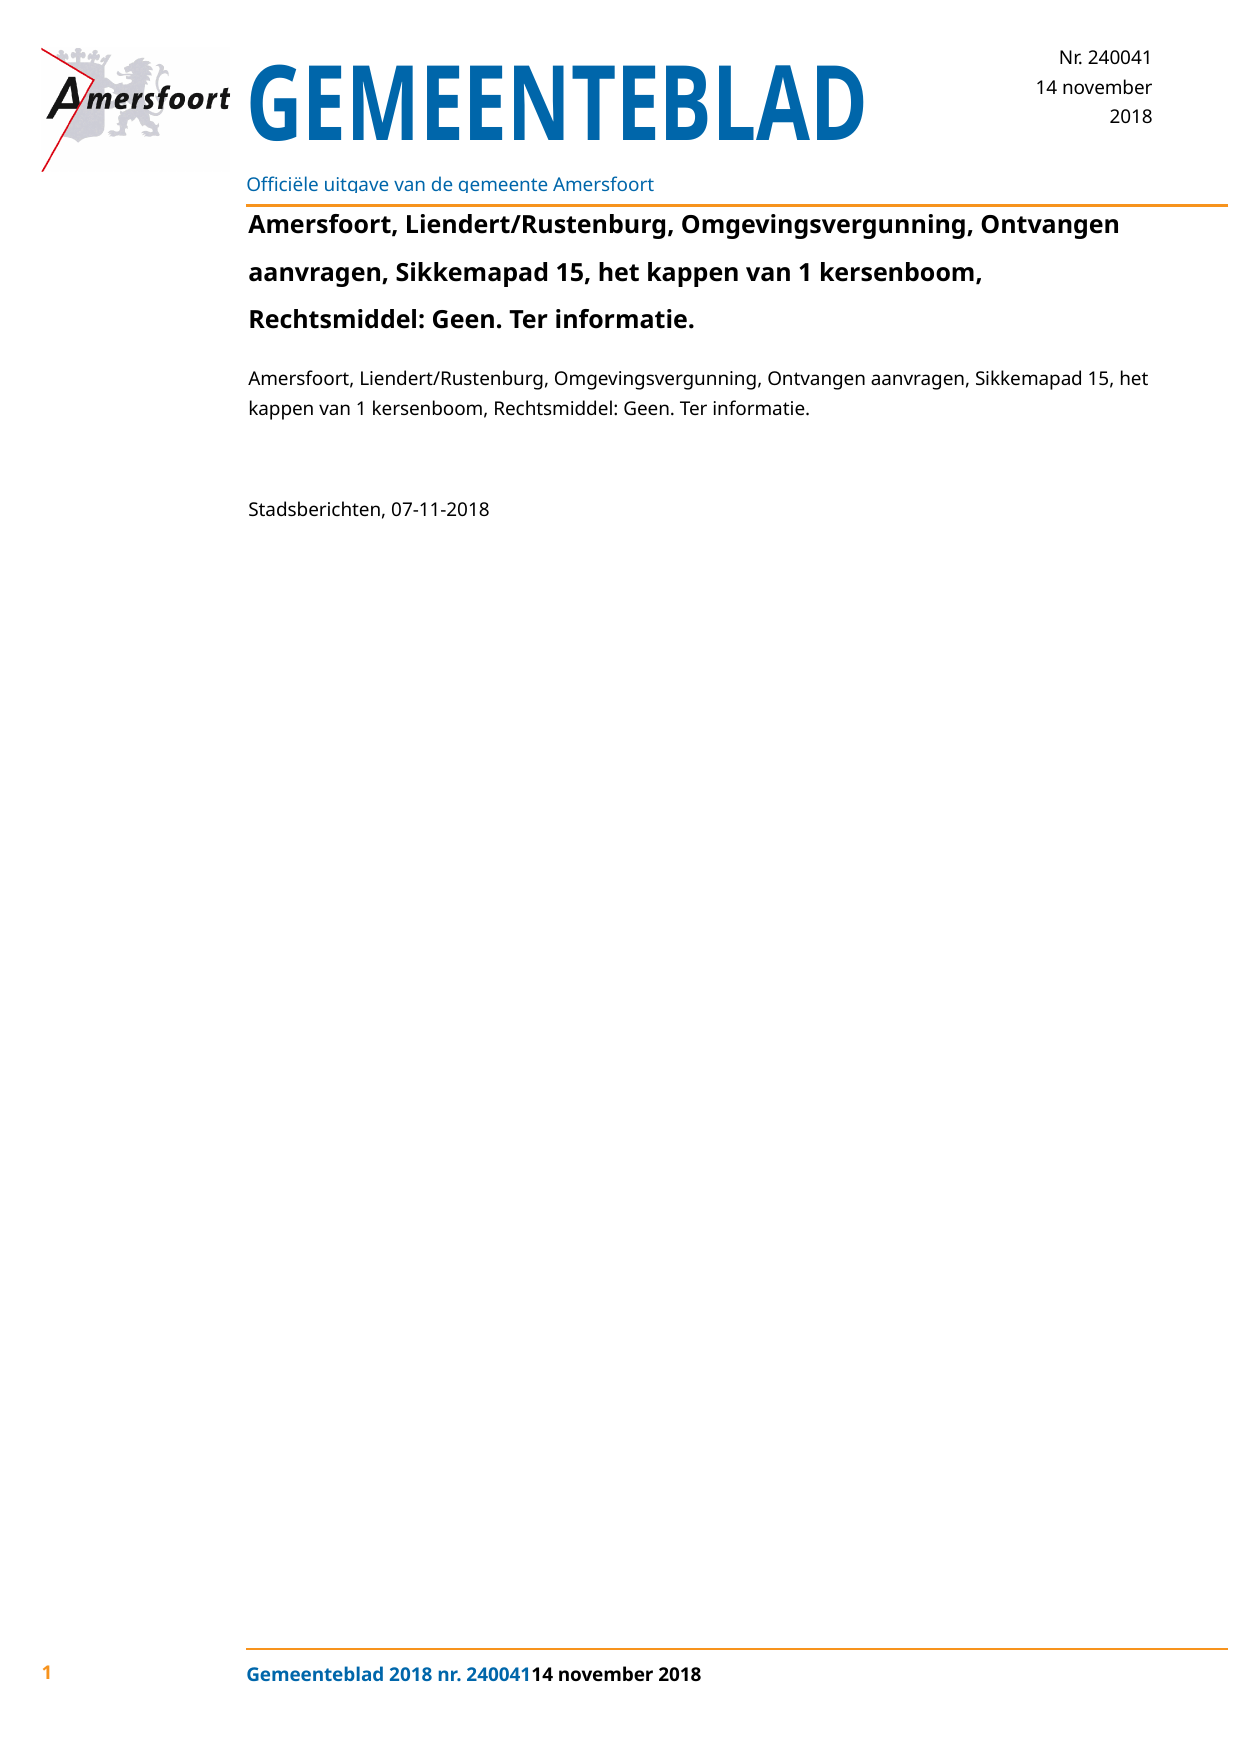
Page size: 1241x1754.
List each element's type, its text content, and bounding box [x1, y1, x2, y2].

text Amersfoort, Liendert/Rustenburg, Omgevingsvergunning, Ontvangen aanvragen, Sikkemapad 15, het kappen van 1 kersenboom, Rechtsmiddel: Geen. Ter informatie. [248, 207, 1152, 336]
text Amersfoort, Liendert/Rustenburg, Omgevingsvergunning, Ontvangen aanvragen, Sikkemapad 15, het kappen van 1 kersenboom, Rechtsmiddel: Geen. Ter informatie. [248, 366, 1152, 421]
picture [41, 47, 231, 172]
text Stadsberichten, 07-11-2018 [248, 496, 1152, 522]
